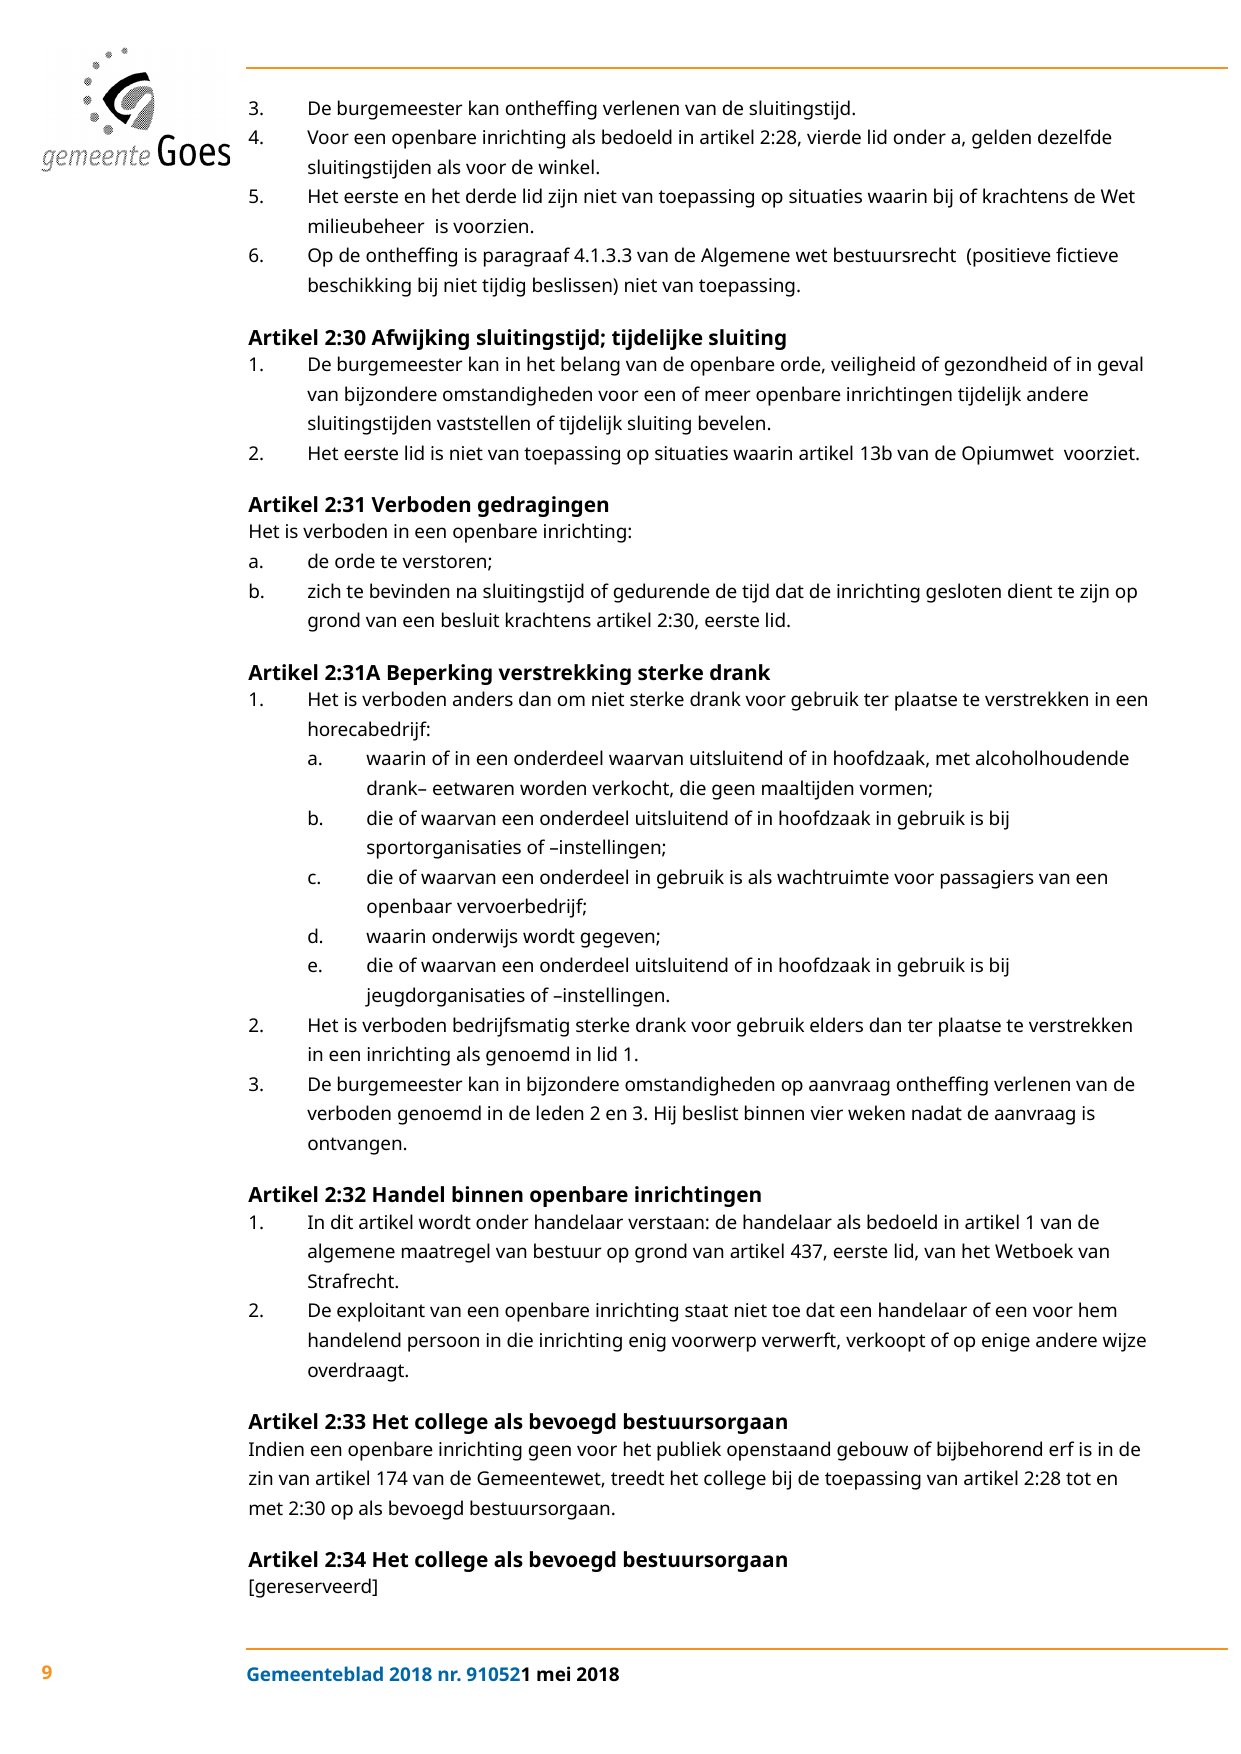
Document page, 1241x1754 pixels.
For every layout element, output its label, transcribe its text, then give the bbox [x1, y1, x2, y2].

list Het eerste lid is niet van toepassing op situaties waarin artikel 13b van de Opiumwet voorziet. [248, 440, 1152, 466]
list De burgemeester kan ontheffing verlenen van de sluitingstijd. [248, 95, 1152, 121]
list De burgemeester kan in het belang van de openbare orde, veiligheid of gezondheid of in geval van bijzondere omstandigheden voor een of meer openbare inrichtingen tijdelijk andere sluitingstijden vaststellen of tijdelijk sluiting bevelen. [248, 351, 1152, 436]
list Het is verboden anders dan om niet sterke drank voor gebruik ter plaatse te verstrekken in een horecabedrijf: [248, 686, 1152, 742]
list De burgemeester kan in bijzondere omstandigheden op aanvraag ontheffing verlenen van de verboden genoemd in de leden 2 en 3. Hij beslist binnen vier weken nadat de aanvraag is ontvangen. [248, 1071, 1152, 1156]
list zich te bevinden na sluitingstijd of gedurende de tijd dat de inrichting gesloten dient te zijn op grond van een besluit krachtens artikel 2:30, eerste lid. [248, 578, 1152, 633]
list Voor een openbare inrichting als bedoeld in artikel 2:28, vierde lid onder a, gelden dezelfde sluitingstijden als voor de winkel. [248, 124, 1152, 180]
text Artikel 2:31 Verboden gedragingen [248, 490, 1152, 519]
list waarin onderwijs wordt gegeven; [307, 923, 1152, 949]
list Het is verboden bedrijfsmatig sterke drank voor gebruik elders dan ter plaatse te verstrekken in een inrichting als genoemd in lid 1. [248, 1012, 1152, 1067]
list waarin of in een onderdeel waarvan uitsluitend of in hoofdzaak, met alcoholhoudende drank– eetwaren worden verkocht, die geen maaltijden vormen; [307, 746, 1152, 801]
text Artikel 2:34 Het college als bevoegd bestuursorgaan [248, 1545, 1152, 1574]
picture [41, 47, 231, 172]
list Het eerste en het derde lid zijn niet van toepassing op situaties waarin bij of krachtens de Wet milieubeheer is voorzien. [248, 183, 1152, 239]
text [gereserveerd] [248, 1574, 1152, 1599]
list Op de ontheffing is paragraaf 4.1.3.3 van de Algemene wet bestuursrecht (positieve fictieve beschikking bij niet tijdig beslissen) niet van toepassing. [248, 243, 1152, 298]
text Indien een openbare inrichting geen voor het publiek openstaand gebouw of bijbehorend erf is in de zin van artikel 174 van de Gemeentewet, treedt het college bij de toepassing van artikel 2:28 tot en met 2:30 op als bevoegd bestuursorgaan. [248, 1436, 1152, 1521]
list de orde te verstoren; [248, 548, 1152, 574]
list In dit artikel wordt onder handelaar verstaan: de handelaar als bedoeld in artikel 1 van de algemene maatregel van bestuur op grond van artikel 437, eerste lid, van het Wetboek van Strafrecht. [248, 1209, 1152, 1294]
text Het is verboden in een openbare inrichting: [248, 519, 1152, 544]
text Artikel 2:32 Handel binnen openbare inrichtingen [248, 1181, 1152, 1209]
list die of waarvan een onderdeel in gebruik is als wachtruimte voor passagiers van een openbaar vervoerbedrijf; [307, 864, 1152, 919]
list De exploitant van een openbare inrichting staat niet toe dat een handelaar of een voor hem handelend persoon in die inrichting enig voorwerp verwerft, verkoopt of op enige andere wijze overdraagt. [248, 1298, 1152, 1383]
text Artikel 2:30 Afwijking sluitingstijd; tijdelijke sluiting [248, 323, 1152, 351]
text Artikel 2:31A Beperking verstrekking sterke drank [248, 658, 1152, 686]
list die of waarvan een onderdeel uitsluitend of in hoofdzaak in gebruik is bij jeugdorganisaties of –instellingen. [307, 953, 1152, 1008]
text Artikel 2:33 Het college als bevoegd bestuursorgaan [248, 1407, 1152, 1436]
list die of waarvan een onderdeel uitsluitend of in hoofdzaak in gebruik is bij sportorganisaties of –instellingen; [307, 805, 1152, 860]
